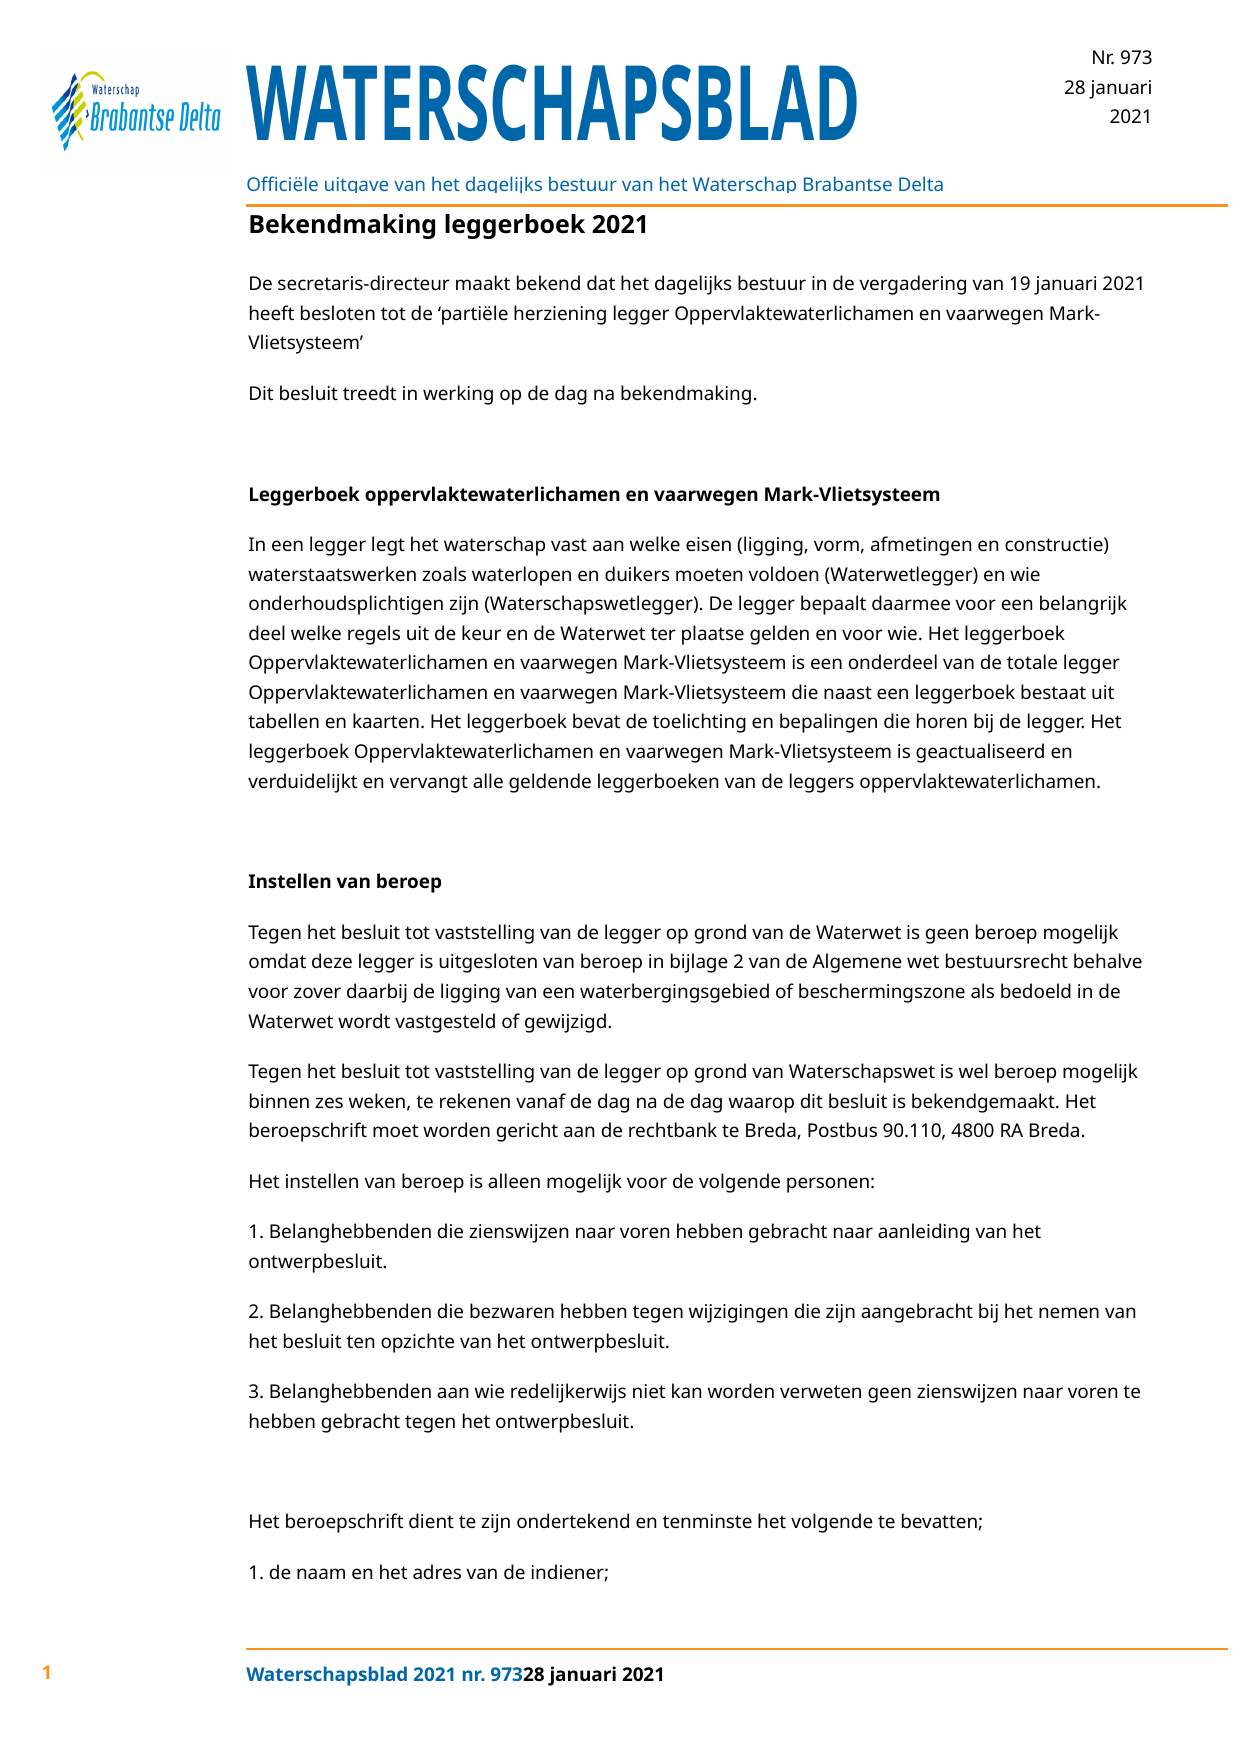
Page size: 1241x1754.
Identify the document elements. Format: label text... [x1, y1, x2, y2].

text Het instellen van beroep is alleen mogelijk voor de volgende personen: [248, 1168, 1152, 1193]
text In een legger legt het waterschap vast aan welke eisen (ligging, vorm, afmetingen en constructie) waterstaatswerken zoals waterlopen en duikers moeten voldoen (Waterwetlegger) en wie onderhoudsplichtigen zijn (Waterschapswetlegger). De legger bepaalt daarmee voor een belangrijk deel welke regels uit de keur en de Waterwet ter plaatse gelden en voor wie. Het leggerboek Oppervlaktewaterlichamen en vaarwegen Mark-Vlietsysteem is een onderdeel van de totale legger Oppervlaktewaterlichamen en vaarwegen Mark-Vlietsysteem die naast een leggerboek bestaat uit tabellen en kaarten. Het leggerboek bevat de toelichting en bepalingen die horen bij de legger. Het leggerboek Oppervlaktewaterlichamen en vaarwegen Mark-Vlietsysteem is geactualiseerd en verduidelijkt en vervangt alle geldende leggerboeken van de leggers oppervlaktewaterlichamen. [248, 531, 1152, 793]
text Het beroepschrift dient te zijn ondertekend en tenminste het volgende te bevatten; [248, 1509, 1152, 1534]
text Tegen het besluit tot vaststelling van de legger op grond van de Waterwet is geen beroep mogelijk omdat deze legger is uitgesloten van beroep in bijlage 2 van de Algemene wet bestuursrecht behalve voor zover daarbij de ligging van een waterbergingsgebied of beschermingszone als bedoeld in de Waterwet wordt vastgesteld of gewijzigd. [248, 919, 1152, 1033]
text De secretaris-directeur maakt bekend dat het dagelijks bestuur in de vergadering van 19 januari 2021 heeft besloten tot de ‘partiële herziening legger Oppervlaktewaterlichamen en vaarwegen Mark-Vlietsysteem’ [248, 270, 1152, 355]
text 3. Belanghebbenden aan wie redelijkerwijs niet kan worden verweten geen zienswijzen naar voren te hebben gebracht tegen het ontwerpbesluit. [248, 1378, 1152, 1433]
text 1. de naam en het adres van de indiener; [248, 1559, 1152, 1585]
text Tegen het besluit tot vaststelling van de legger op grond van Waterschapswet is wel beroep mogelijk binnen zes weken, te rekenen vanaf de dag na de dag waarop dit besluit is bekendgemaakt. Het beroepschrift moet worden gericht aan de rechtbank te Breda, Postbus 90.110, 4800 RA Breda. [248, 1058, 1152, 1143]
text Bekendmaking leggerboek 2021 [248, 207, 1152, 241]
text 1. Belanghebbenden die zienswijzen naar voren hebben gebracht naar aanleiding van het ontwerpbesluit. [248, 1218, 1152, 1273]
text 2. Belanghebbenden die bezwaren hebben tegen wijzigingen die zijn aangebracht bij het nemen van het besluit ten opzichte van het ontwerpbesluit. [248, 1298, 1152, 1353]
text Dit besluit treedt in werking op de dag na bekendmaking. [248, 380, 1152, 406]
picture [41, 47, 231, 172]
text Leggerboek oppervlaktewaterlichamen en vaarwegen Mark-Vlietsysteem [248, 481, 1152, 506]
text Instellen van beroep [248, 869, 1152, 894]
